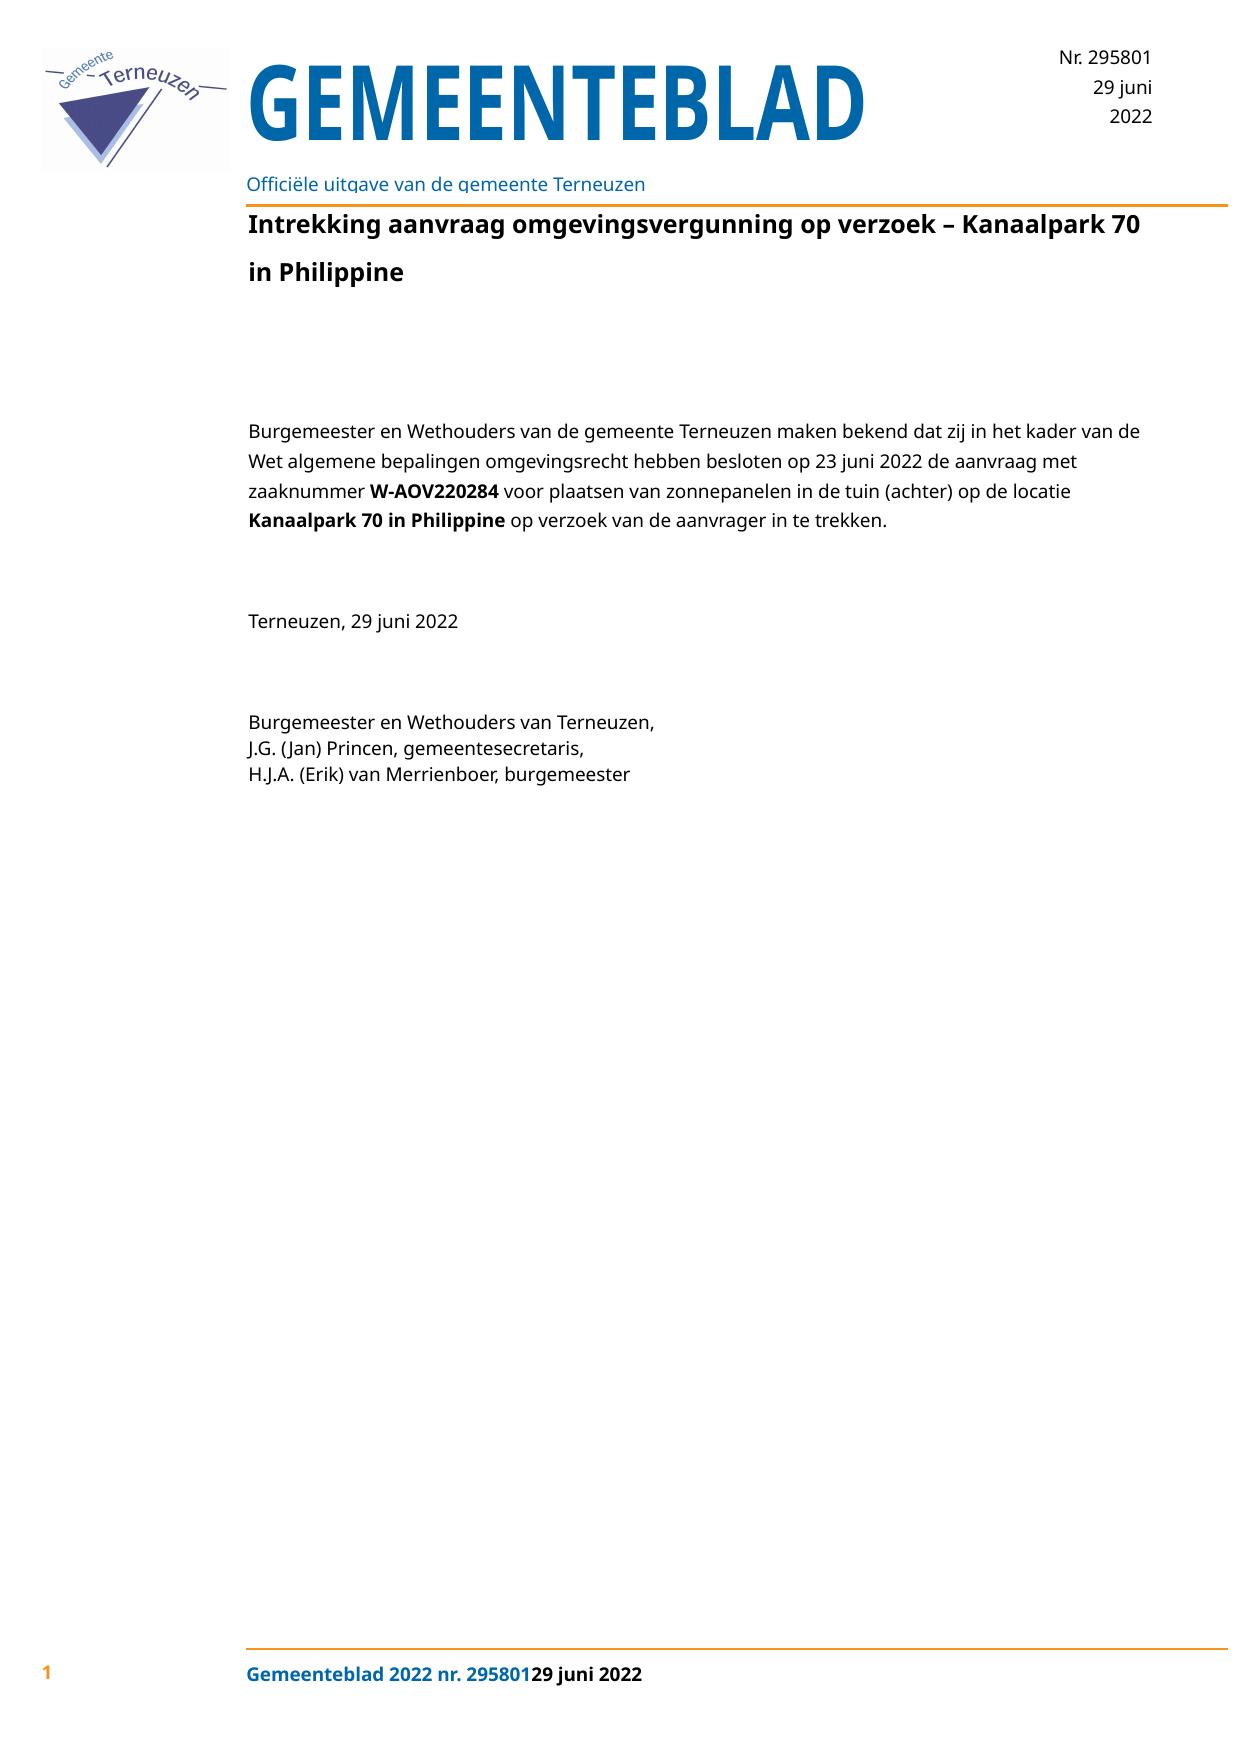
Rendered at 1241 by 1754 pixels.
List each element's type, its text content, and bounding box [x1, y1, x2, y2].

table_cell [248, 786, 700, 812]
table_header Burgemeester en Wethouders van Terneuzen, [248, 709, 1152, 735]
text Terneuzen, 29 juni 2022 [248, 608, 1152, 634]
table_cell [700, 735, 1152, 761]
text Burgemeester en Wethouders van de gemeente Terneuzen maken bekend dat zij in het kader van de Wet algemene bepalingen omgevingsrecht hebben besloten op 23 juni 2022 de aanvraag met zaaknummer W-AOV220284 voor plaatsen van zonnepanelen in de tuin (achter) op de locatie Kanaalpark 70 in Philippine op verzoek van de aanvrager in te trekken. [248, 419, 1152, 533]
table_cell [700, 786, 1152, 812]
table_cell J.G. (Jan) Princen, gemeentesecretaris, [248, 735, 700, 761]
table_cell H.J.A. (Erik) van Merrienboer, burgemeester [248, 761, 1152, 786]
picture [41, 47, 231, 172]
text Intrekking aanvraag omgevingsvergunning op verzoek – Kanaalpark 70 in Philippine [248, 207, 1152, 288]
